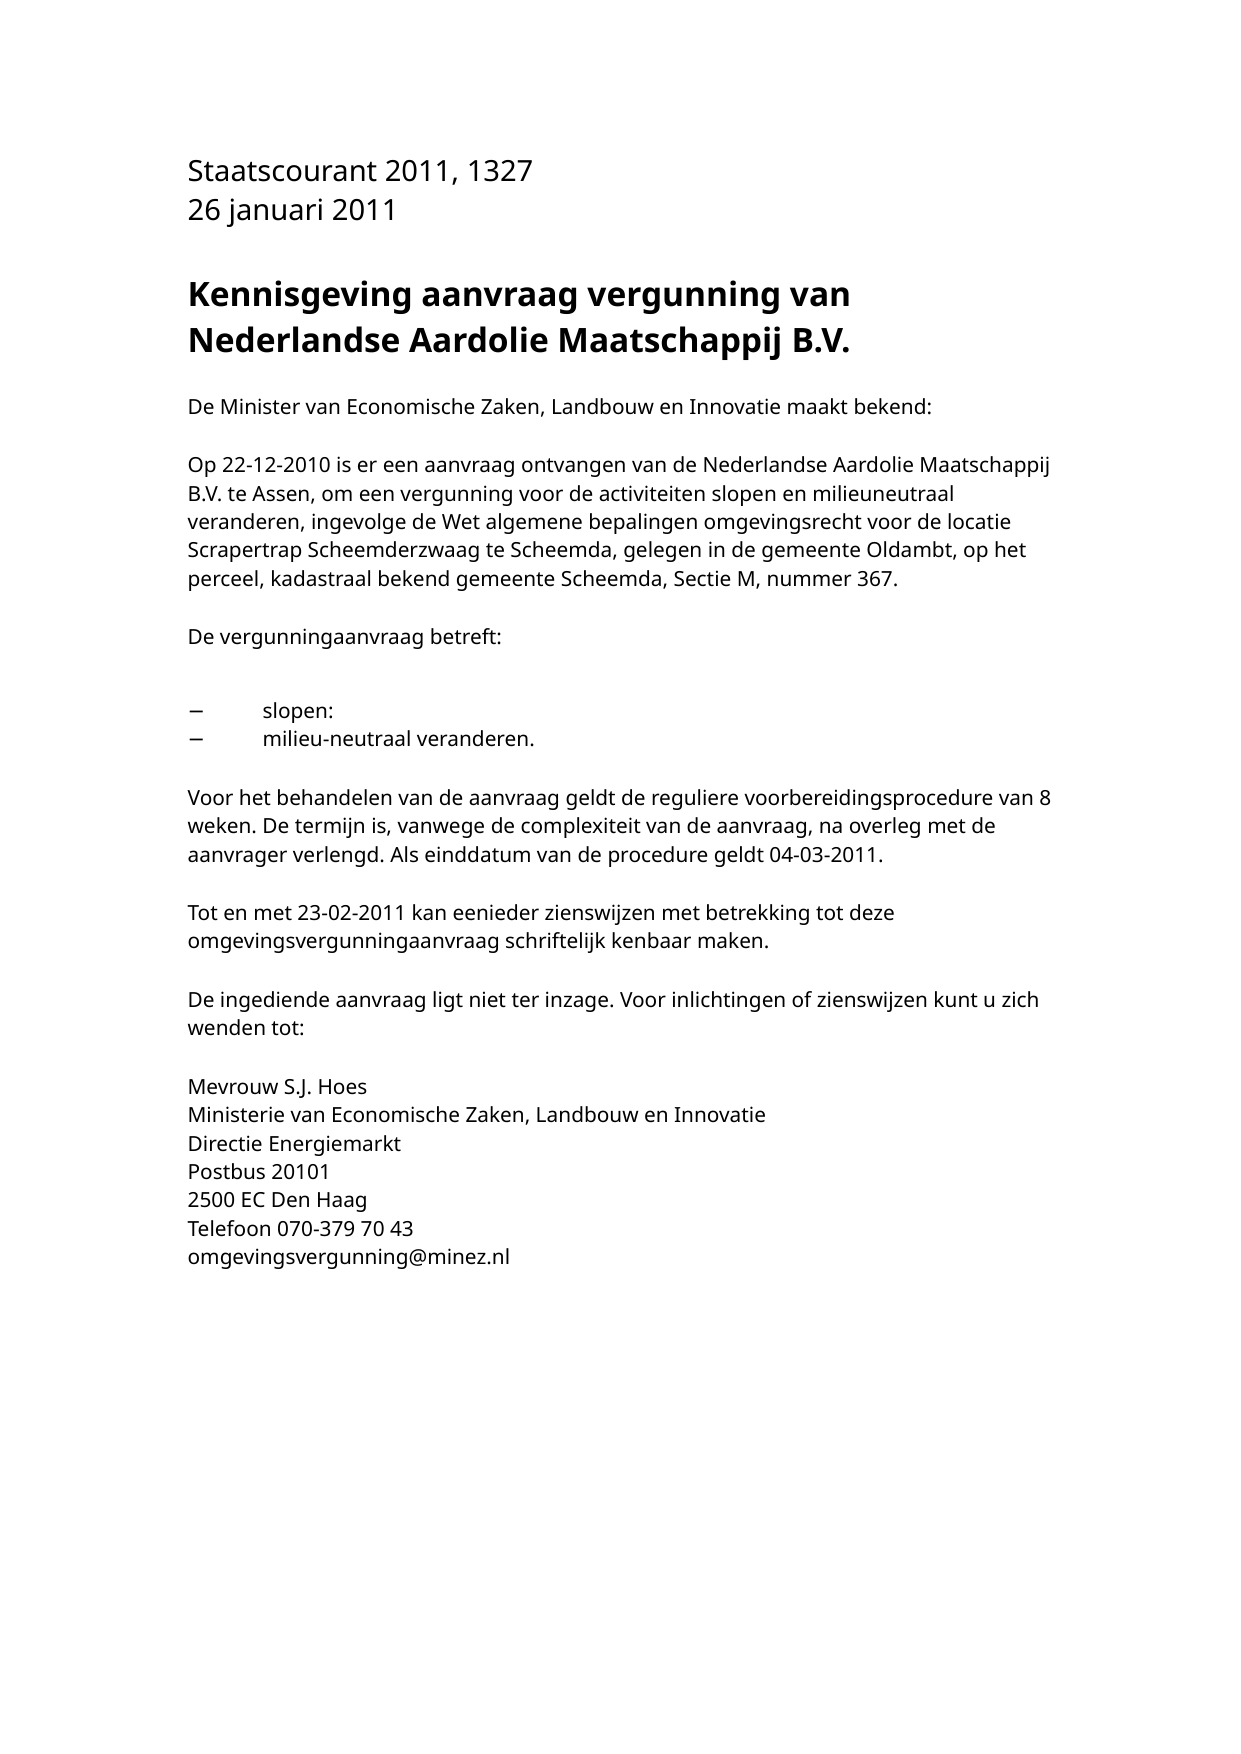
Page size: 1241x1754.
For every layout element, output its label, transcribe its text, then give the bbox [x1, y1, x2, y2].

text 26 januari 2011 [187, 190, 1053, 229]
text De ingediende aanvraag ligt niet ter inzage. Voor inlichtingen of zienswijzen kunt u zich wenden tot: [187, 985, 1053, 1042]
text omgevingsvergunning@minez.nl [187, 1242, 1053, 1271]
text Mevrouw S.J. Hoes [187, 1072, 1053, 1100]
text De Minister van Economische Zaken, Landbouw en Innovatie maakt bekend: [187, 392, 1053, 420]
text Postbus 20101 [187, 1157, 1053, 1186]
text Voor het behandelen van de aanvraag geldt de reguliere voorbereidingsprocedure van 8 weken. De termijn is, vanwege de complexiteit van de aanvraag, na overleg met de aanvrager verlengd. Als einddatum van de procedure geldt 04-03-2011. [187, 783, 1053, 868]
text Directie Energiemarkt [187, 1129, 1053, 1157]
subtitle Kennisgeving aanvraag vergunning van Nederlandse Aardolie Maatschappij B.V. [187, 271, 1053, 362]
text Telefoon 070-379 70 43 [187, 1214, 1053, 1242]
text Ministerie van Economische Zaken, Landbouw en Innovatie [187, 1100, 1053, 1129]
list slopen: [187, 696, 1053, 724]
list milieu-neutraal veranderen. [187, 724, 1053, 753]
text De vergunningaanvraag betreft: [187, 622, 1053, 651]
text Op 22-12-2010 is er een aanvraag ontvangen van de Nederlandse Aardolie Maatschappij B.V. te Assen, om een vergunning voor de activiteiten slopen en milieuneutraal veranderen, ingevolge de Wet algemene bepalingen omgevingsrecht voor de locatie Scrapertrap Scheemderzwaag te Scheemda, gelegen in de gemeente Oldambt, op het perceel, kadastraal bekend gemeente Scheemda, Sectie M, nummer 367. [187, 450, 1053, 592]
text Tot en met 23-02-2011 kan eenieder zienswijzen met betrekking tot deze omgevingsvergunningaanvraag schriftelijk kenbaar maken. [187, 898, 1053, 955]
text Staatscourant 2011, 1327 [187, 150, 1053, 190]
text 2500 EC Den Haag [187, 1186, 1053, 1214]
